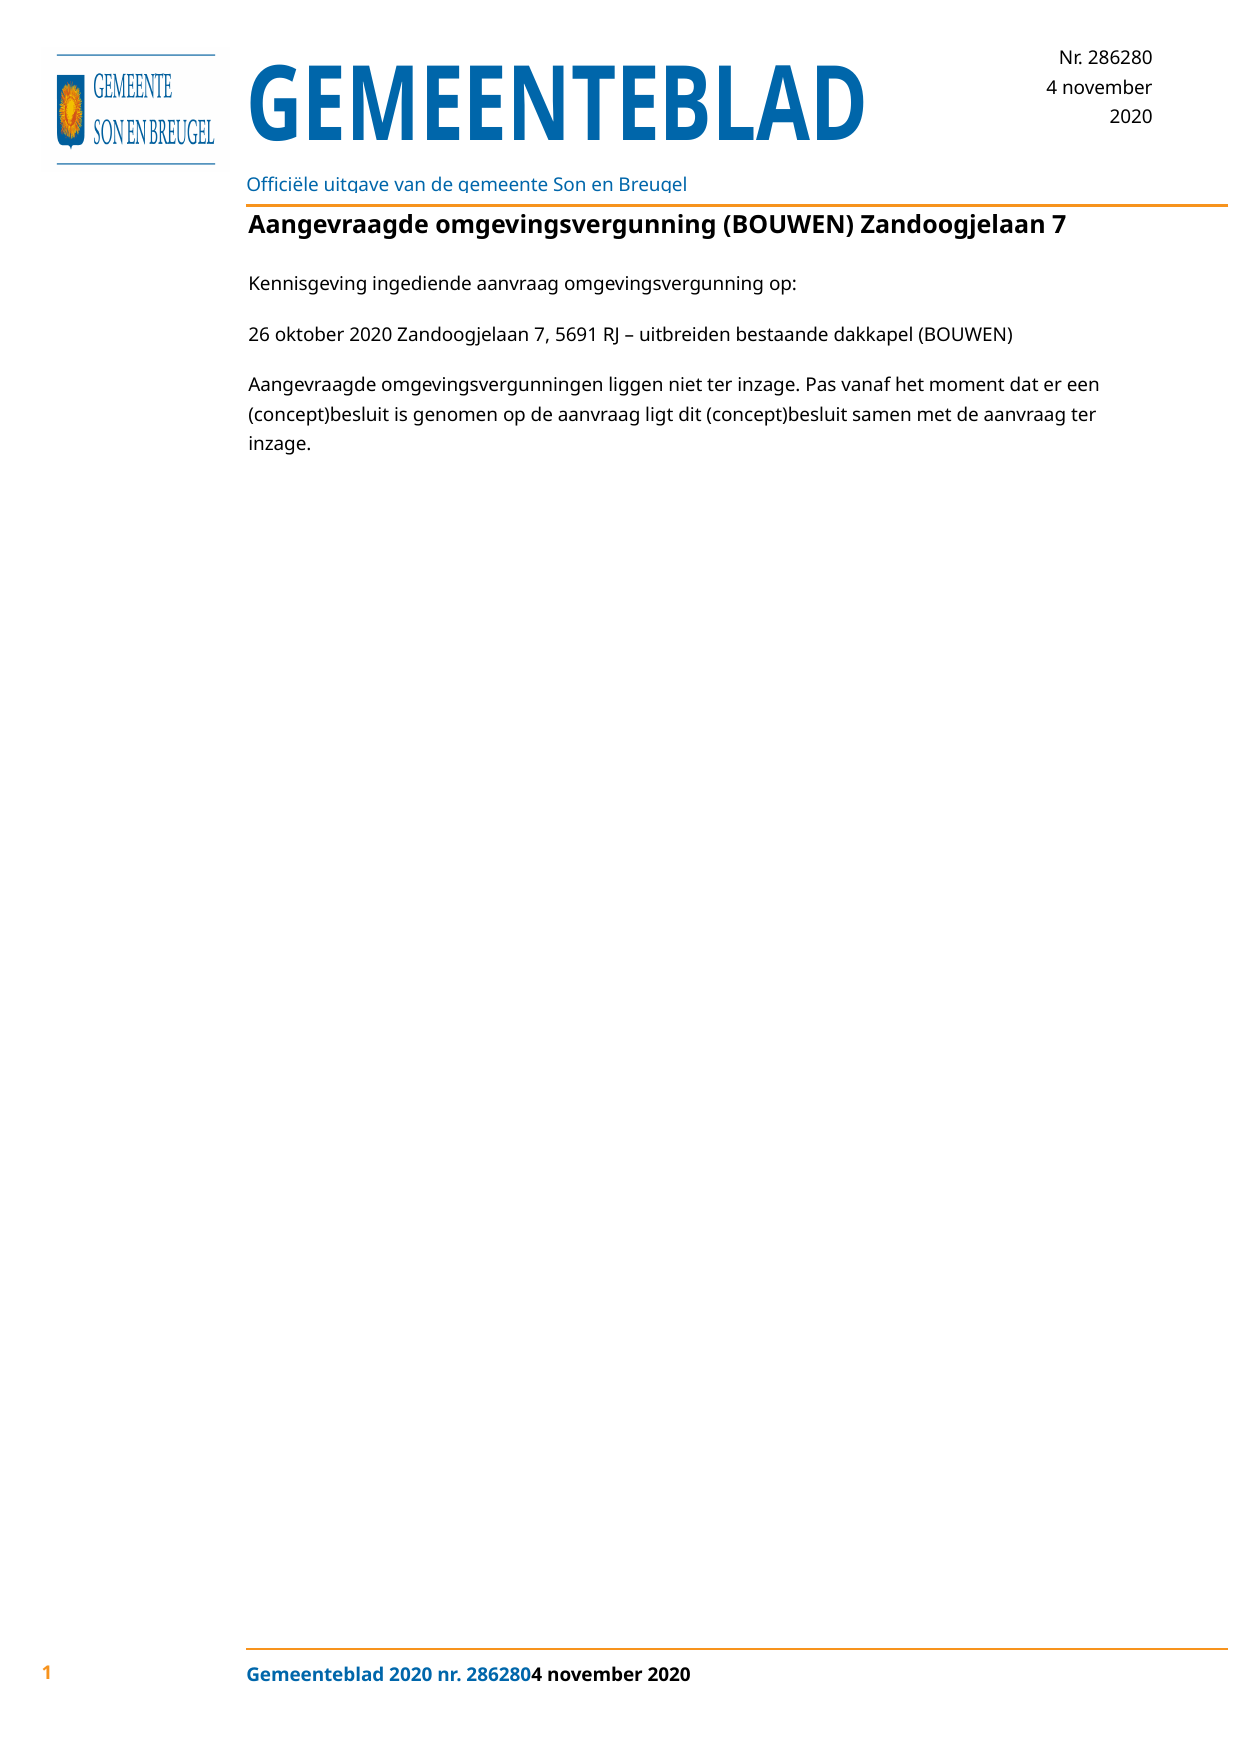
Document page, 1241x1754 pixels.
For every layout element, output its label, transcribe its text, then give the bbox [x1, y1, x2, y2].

picture [41, 47, 231, 172]
text Aangevraagde omgevingsvergunning (BOUWEN) Zandoogjelaan 7 [248, 207, 1152, 241]
text 26 oktober 2020 Zandoogjelaan 7, 5691 RJ – uitbreiden bestaande dakkapel (BOUWEN) [248, 321, 1152, 346]
text Aangevraagde omgevingsvergunningen liggen niet ter inzage. Pas vanaf het moment dat er een (concept)besluit is genomen op de aanvraag ligt dit (concept)besluit samen met de aanvraag ter inzage. [248, 371, 1152, 456]
text Kennisgeving ingediende aanvraag omgevingsvergunning op: [248, 270, 1152, 296]
